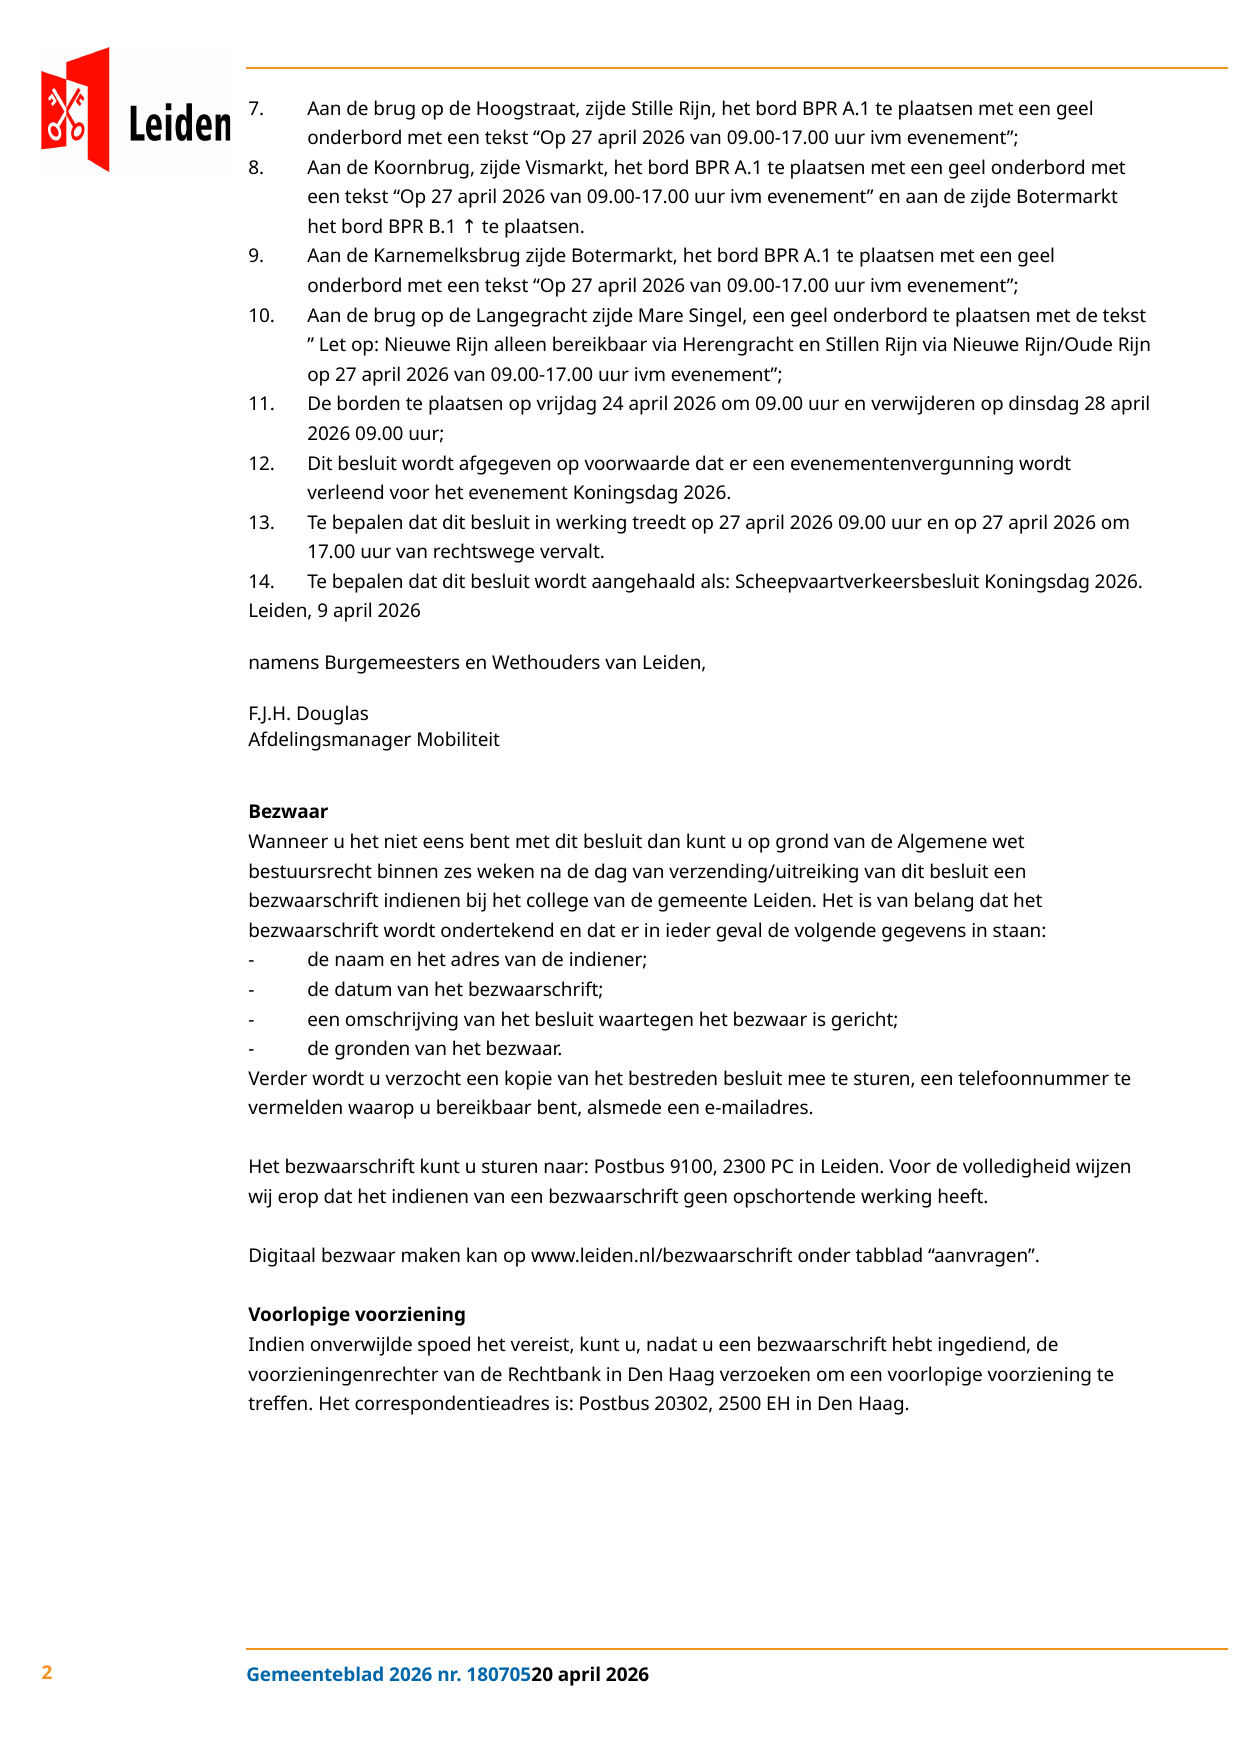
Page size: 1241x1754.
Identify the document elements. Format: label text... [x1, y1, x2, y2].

text Afdelingsmanager Mobiliteit [248, 726, 1152, 752]
text Het bezwaarschrift kunt u sturen naar: Postbus 9100, 2300 PC in Leiden. Voor de volledigheid wijzen wij erop dat het indienen van een bezwaarschrift geen opschortende werking heeft. [248, 1154, 1152, 1209]
list de gronden van het bezwaar. [248, 1035, 1152, 1061]
list Aan de brug op de Hoogstraat, zijde Stille Rijn, het bord BPR A.1 te plaatsen met een geel onderbord met een tekst “Op 27 april 2026 van 09.00-17.00 uur ivm evenement”; [248, 95, 1152, 150]
text Digitaal bezwaar maken kan op www.leiden.nl/bezwaarschrift onder tabblad “aanvragen”. [248, 1242, 1152, 1268]
list Te bepalen dat dit besluit wordt aangehaald als: Scheepvaartverkeersbesluit Koningsdag 2026. [248, 568, 1152, 594]
text F.J.H. Douglas [248, 701, 1152, 726]
list de naam en het adres van de indiener; [248, 947, 1152, 972]
list Aan de Karnemelksbrug zijde Botermarkt, het bord BPR A.1 te plaatsen met een geel onderbord met een tekst “Op 27 april 2026 van 09.00-17.00 uur ivm evenement”; [248, 243, 1152, 298]
list Dit besluit wordt afgegeven op voorwaarde dat er een evenementenvergunning wordt verleend voor het evenement Koningsdag 2026. [248, 450, 1152, 505]
text Leiden, 9 april 2026 [248, 598, 1152, 623]
text Indien onverwijlde spoed het vereist, kunt u, nadat u een bezwaarschrift hebt ingediend, de voorzieningenrechter van de Rechtbank in Den Haag verzoeken om een voorlopige voorziening te treffen. Het correspondentieadres is: Postbus 20302, 2500 EH in Den Haag. [248, 1331, 1152, 1416]
picture [41, 47, 231, 172]
text Verder wordt u verzocht een kopie van het bestreden besluit mee te sturen, een telefoonnummer te vermelden waarop u bereikbaar bent, alsmede een e-mailadres. [248, 1065, 1152, 1120]
list Aan de brug op de Langegracht zijde Mare Singel, een geel onderbord te plaatsen met de tekst ” Let op: Nieuwe Rijn alleen bereikbaar via Herengracht en Stillen Rijn via Nieuwe Rijn/Oude Rijn op 27 april 2026 van 09.00-17.00 uur ivm evenement”; [248, 302, 1152, 387]
list de datum van het bezwaarschrift; [248, 976, 1152, 1002]
list Te bepalen dat dit besluit in werking treedt op 27 april 2026 09.00 uur en op 27 april 2026 om 17.00 uur van rechtswege vervalt. [248, 509, 1152, 564]
text Wanneer u het niet eens bent met dit besluit dan kunt u op grond van de Algemene wet bestuursrecht binnen zes weken na de dag van verzending/uitreiking van dit besluit een bezwaarschrift indienen bij het college van de gemeente Leiden. Het is van belang dat het bezwaarschrift wordt ondertekend en dat er in ieder geval de volgende gegevens in staan: [248, 828, 1152, 943]
text Voorlopige voorziening [248, 1302, 1152, 1327]
list De borden te plaatsen op vrijdag 24 april 2026 om 09.00 uur en verwijderen op dinsdag 28 april 2026 09.00 uur; [248, 391, 1152, 446]
list Aan de Koornbrug, zijde Vismarkt, het bord BPR A.1 te plaatsen met een geel onderbord met een tekst “Op 27 april 2026 van 09.00-17.00 uur ivm evenement” en aan de zijde Botermarkt het bord BPR B.1 ↑ te plaatsen. [248, 154, 1152, 239]
text Bezwaar [248, 799, 1152, 824]
text namens Burgemeesters en Wethouders van Leiden, [248, 649, 1152, 675]
list een omschrijving van het besluit waartegen het bezwaar is gericht; [248, 1006, 1152, 1031]
